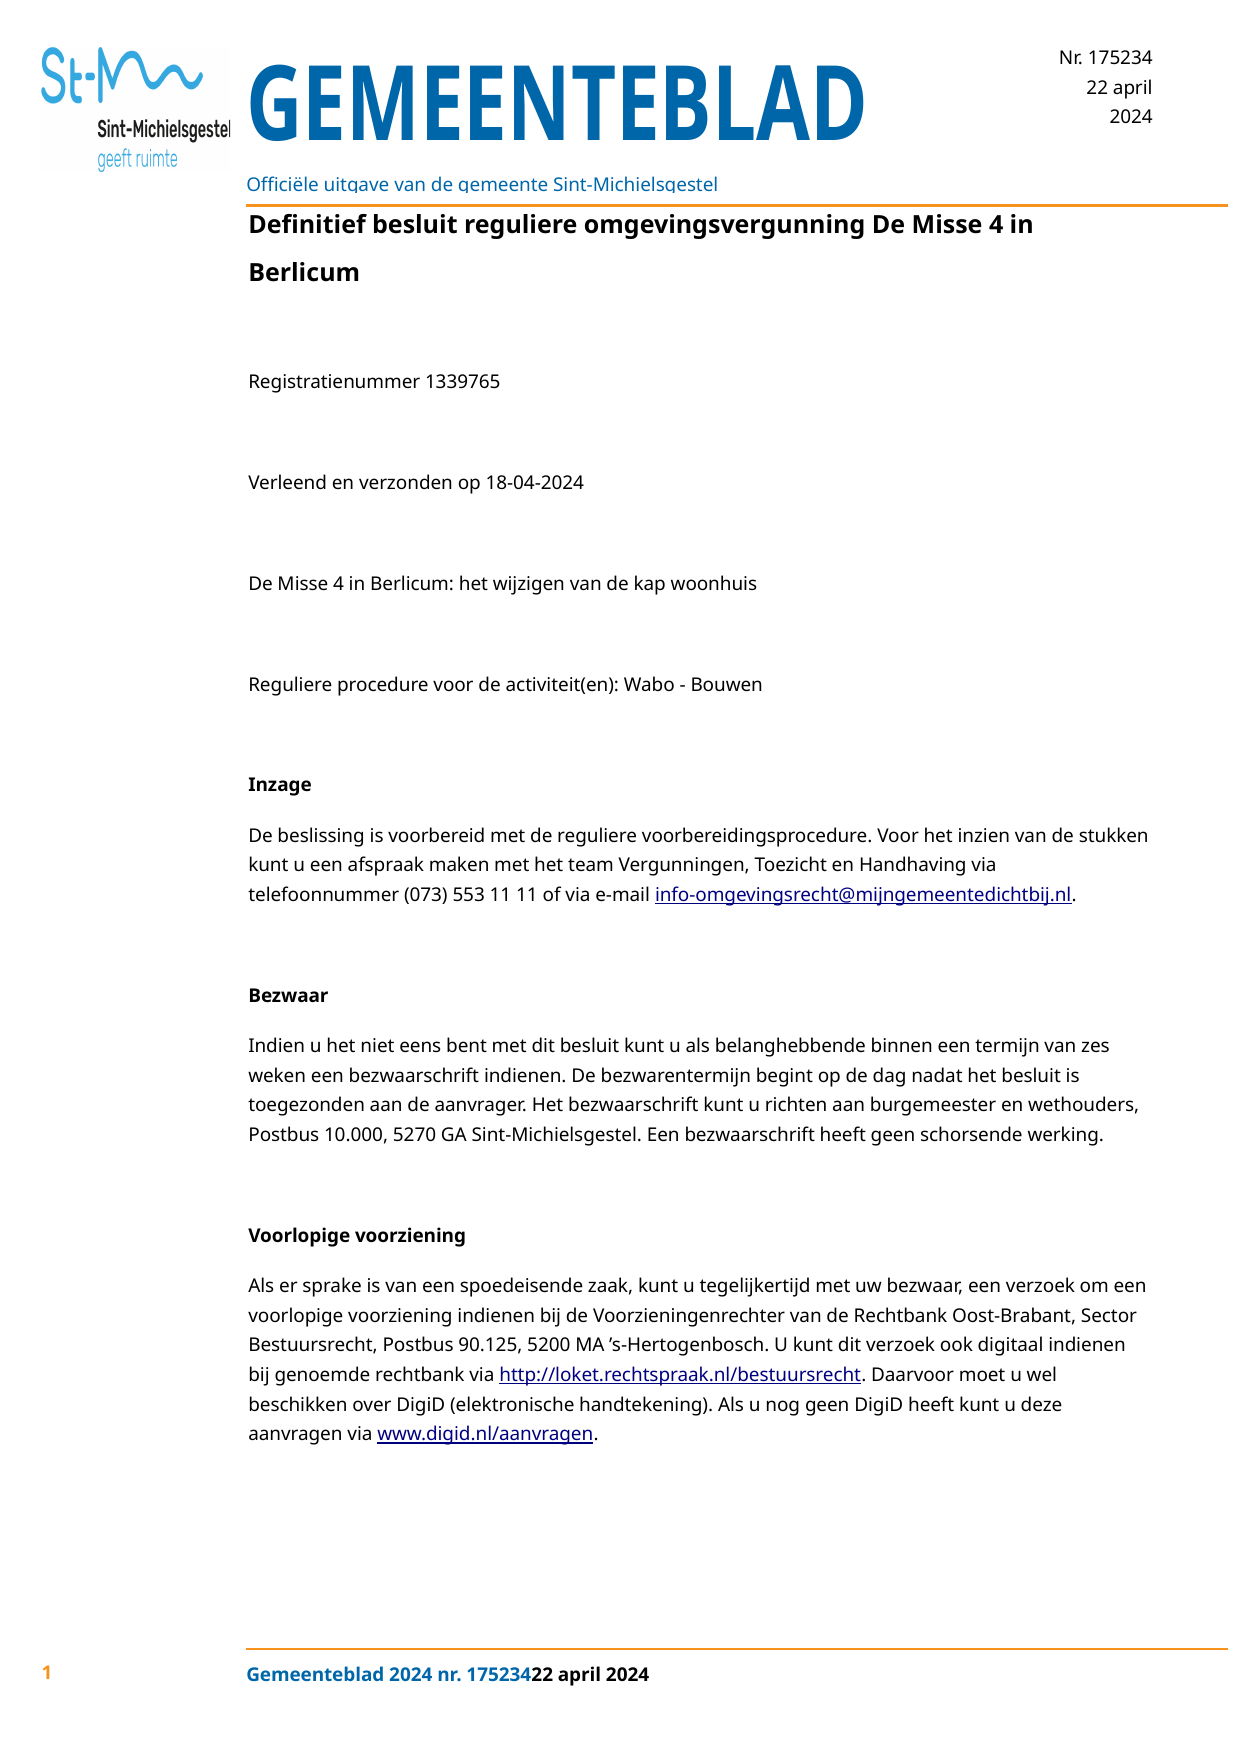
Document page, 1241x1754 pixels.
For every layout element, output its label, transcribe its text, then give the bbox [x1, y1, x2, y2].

text Reguliere procedure voor de activiteit(en): Wabo - Bouwen [248, 671, 1152, 697]
text Bezwaar [248, 982, 1152, 1008]
text De Misse 4 in Berlicum: het wijzigen van de kap woonhuis [248, 570, 1152, 596]
text Inzage [248, 772, 1152, 797]
text Als er sprake is van een spoedeisende zaak, kunt u tegelijkertijd met uw bezwaar, een verzoek om een voorlopige voorziening indienen bij de Voorzieningenrechter van de Rechtbank Oost-Brabant, Sector Bestuursrecht, Postbus 90.125, 5200 MA ’s-Hertogenbosch. U kunt dit verzoek ook digitaal indienen bij genoemde rechtbank via http://loket.rechtspraak.nl/bestuursrecht. Daarvoor moet u wel beschikken over DigiD (elektronische handtekening). Als u nog geen DigiD heeft kunt u deze aanvragen via www.digid.nl/aanvragen. [248, 1272, 1152, 1446]
text Indien u het niet eens bent met dit besluit kunt u als belanghebbende binnen een termijn van zes weken een bezwaarschrift indienen. De bezwarentermijn begint op de dag nadat het besluit is toegezonden aan de aanvrager. Het bezwaarschrift kunt u richten aan burgemeester en wethouders, Postbus 10.000, 5270 GA Sint-Michielsgestel. Een bezwaarschrift heeft geen schorsende werking. [248, 1032, 1152, 1147]
text Voorlopige voorziening [248, 1222, 1152, 1248]
picture [41, 47, 231, 172]
text De beslissing is voorbereid met de reguliere voorbereidingsprocedure. Voor het inzien van de stukken kunt u een afspraak maken met het team Vergunningen, Toezicht en Handhaving via telefoonnummer (073) 553 11 11 of via e-mail info-omgevingsrecht@mijngemeentedichtbij.nl. [248, 822, 1152, 907]
text Definitief besluit reguliere omgevingsvergunning De Misse 4 in Berlicum [248, 207, 1152, 288]
text Verleend en verzonden op 18-04-2024 [248, 469, 1152, 495]
text Registratienummer 1339765 [248, 368, 1152, 394]
